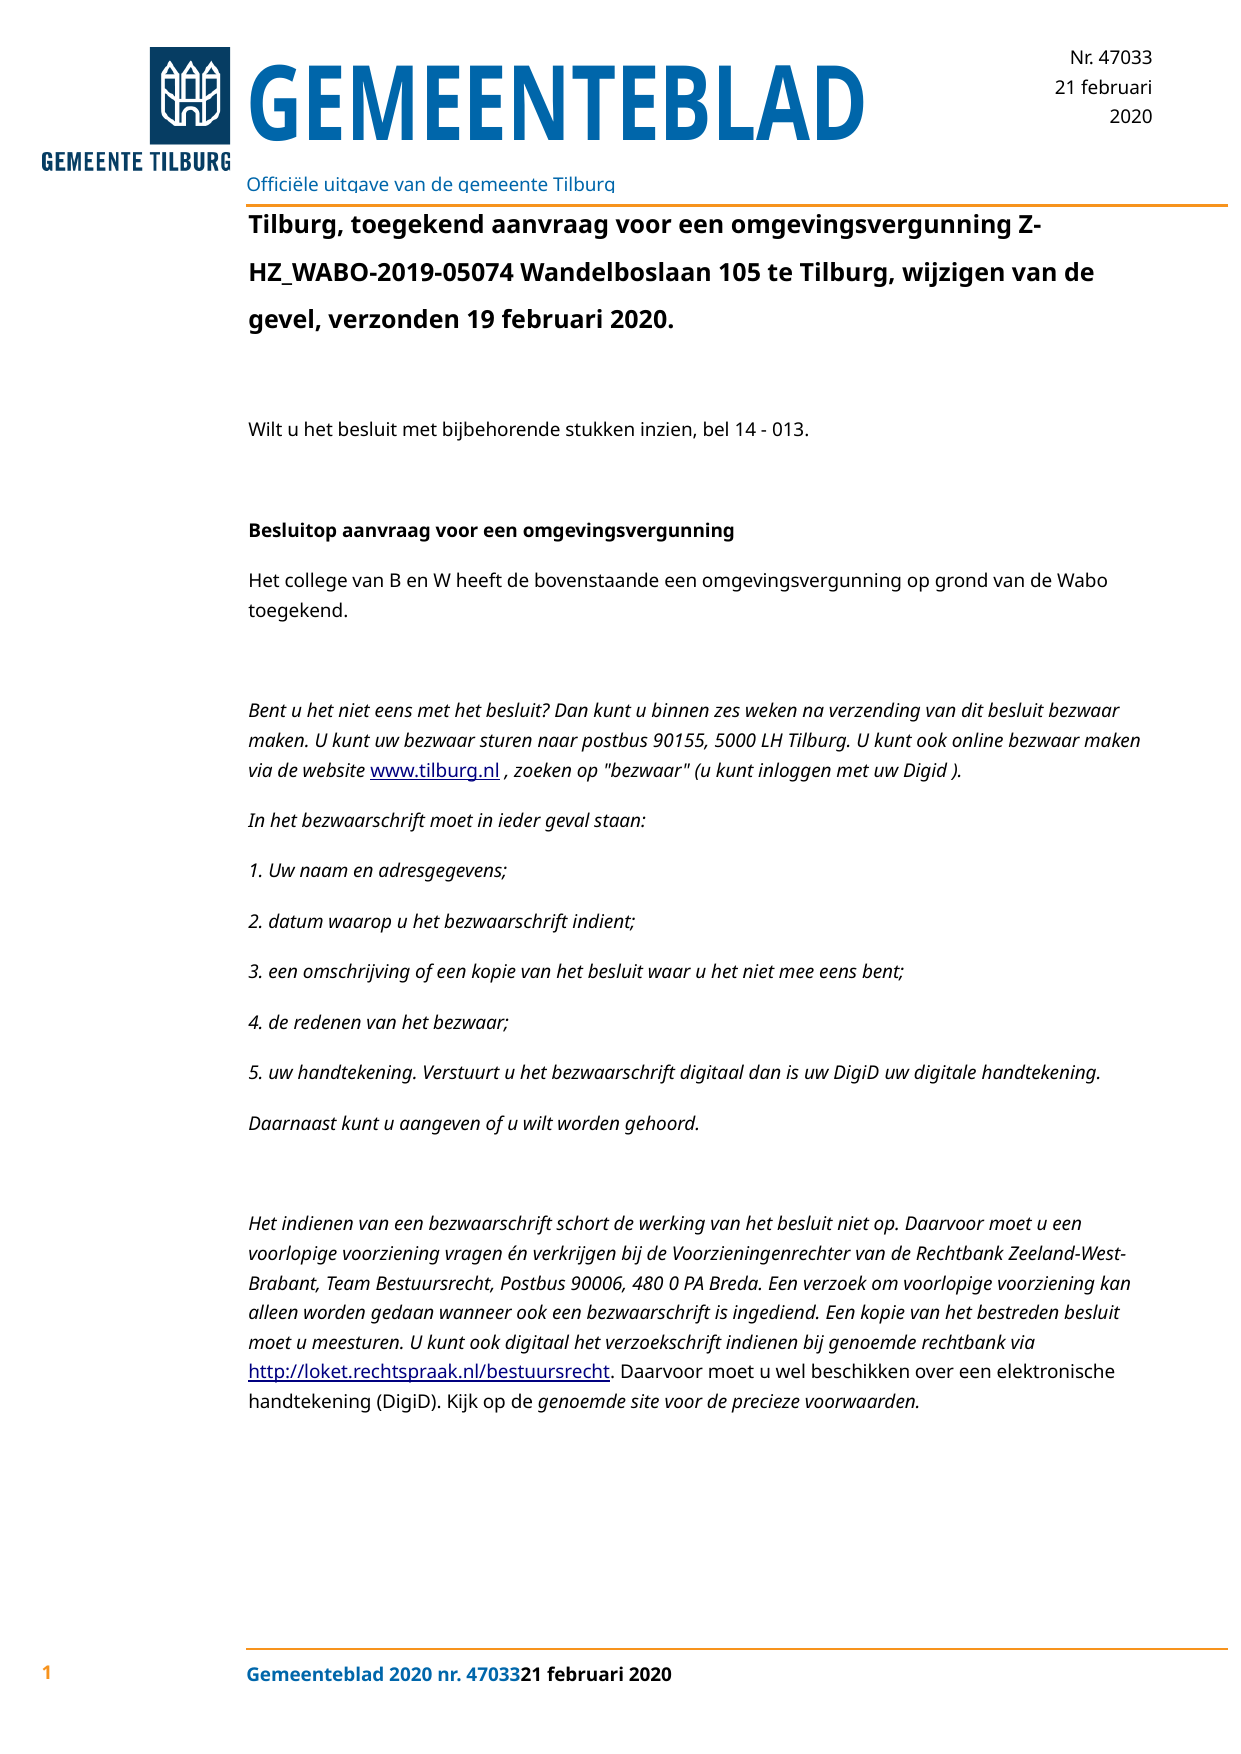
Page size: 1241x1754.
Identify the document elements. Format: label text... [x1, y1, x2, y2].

text 2. datum waarop u het bezwaarschrift indient; [248, 908, 1152, 934]
text Het indienen van een bezwaarschrift schort de werking van het besluit niet op. Daarvoor moet u een voorlopige voorziening vragen én verkrijgen bij de Voorzieningenrechter van de Rechtbank Zeeland-West-Brabant, Team Bestuursrecht, Postbus 90006, 480 0 PA Breda. Een verzoek om voorlopige voorziening kan alleen worden gedaan wanneer ook een bezwaarschrift is ingediend. Een kopie van het bestreden besluit moet u meesturen. U kunt ook digitaal het verzoekschrift indienen bij genoemde rechtbank via http://loket.rechtspraak.nl/bestuursrecht. Daarvoor moet u wel beschikken over een elektronische handtekening (DigiD). Kijk op de genoemde site voor de precieze voorwaarden. [248, 1211, 1152, 1414]
text 4. de redenen van het bezwaar; [248, 1009, 1152, 1034]
text 3. een omschrijving of een kopie van het besluit waar u het niet mee eens bent; [248, 958, 1152, 984]
picture [41, 47, 231, 172]
text Wilt u het besluit met bijbehorende stukken inzien, bel 14 - 013. [248, 416, 1152, 442]
text Daarnaast kunt u aangeven of u wilt worden gehoord. [248, 1110, 1152, 1135]
text 5. uw handtekening. Verstuurt u het bezwaarschrift digitaal dan is uw DigiD uw digitale handtekening. [248, 1059, 1152, 1085]
text Het college van B en W heeft de bovenstaande een omgevingsvergunning op grond van de Wabo toegekend. [248, 567, 1152, 622]
text Besluitop aanvraag voor een omgevingsvergunning [248, 517, 1152, 542]
text Tilburg, toegekend aanvraag voor een omgevingsvergunning Z-HZ_WABO-2019-05074 Wandelboslaan 105 te Tilburg, wijzigen van de gevel, verzonden 19 februari 2020. [248, 207, 1152, 336]
text In het bezwaarschrift moet in ieder geval staan: [248, 807, 1152, 833]
text Bent u het niet eens met het besluit? Dan kunt u binnen zes weken na verzending van dit besluit bezwaar maken. U kunt uw bezwaar sturen naar postbus 90155, 5000 LH Tilburg. U kunt ook online bezwaar maken via de website www.tilburg.nl , zoeken op "bezwaar" (u kunt inloggen met uw Digid ). [248, 698, 1152, 782]
text 1. Uw naam en adresgegevens; [248, 858, 1152, 883]
